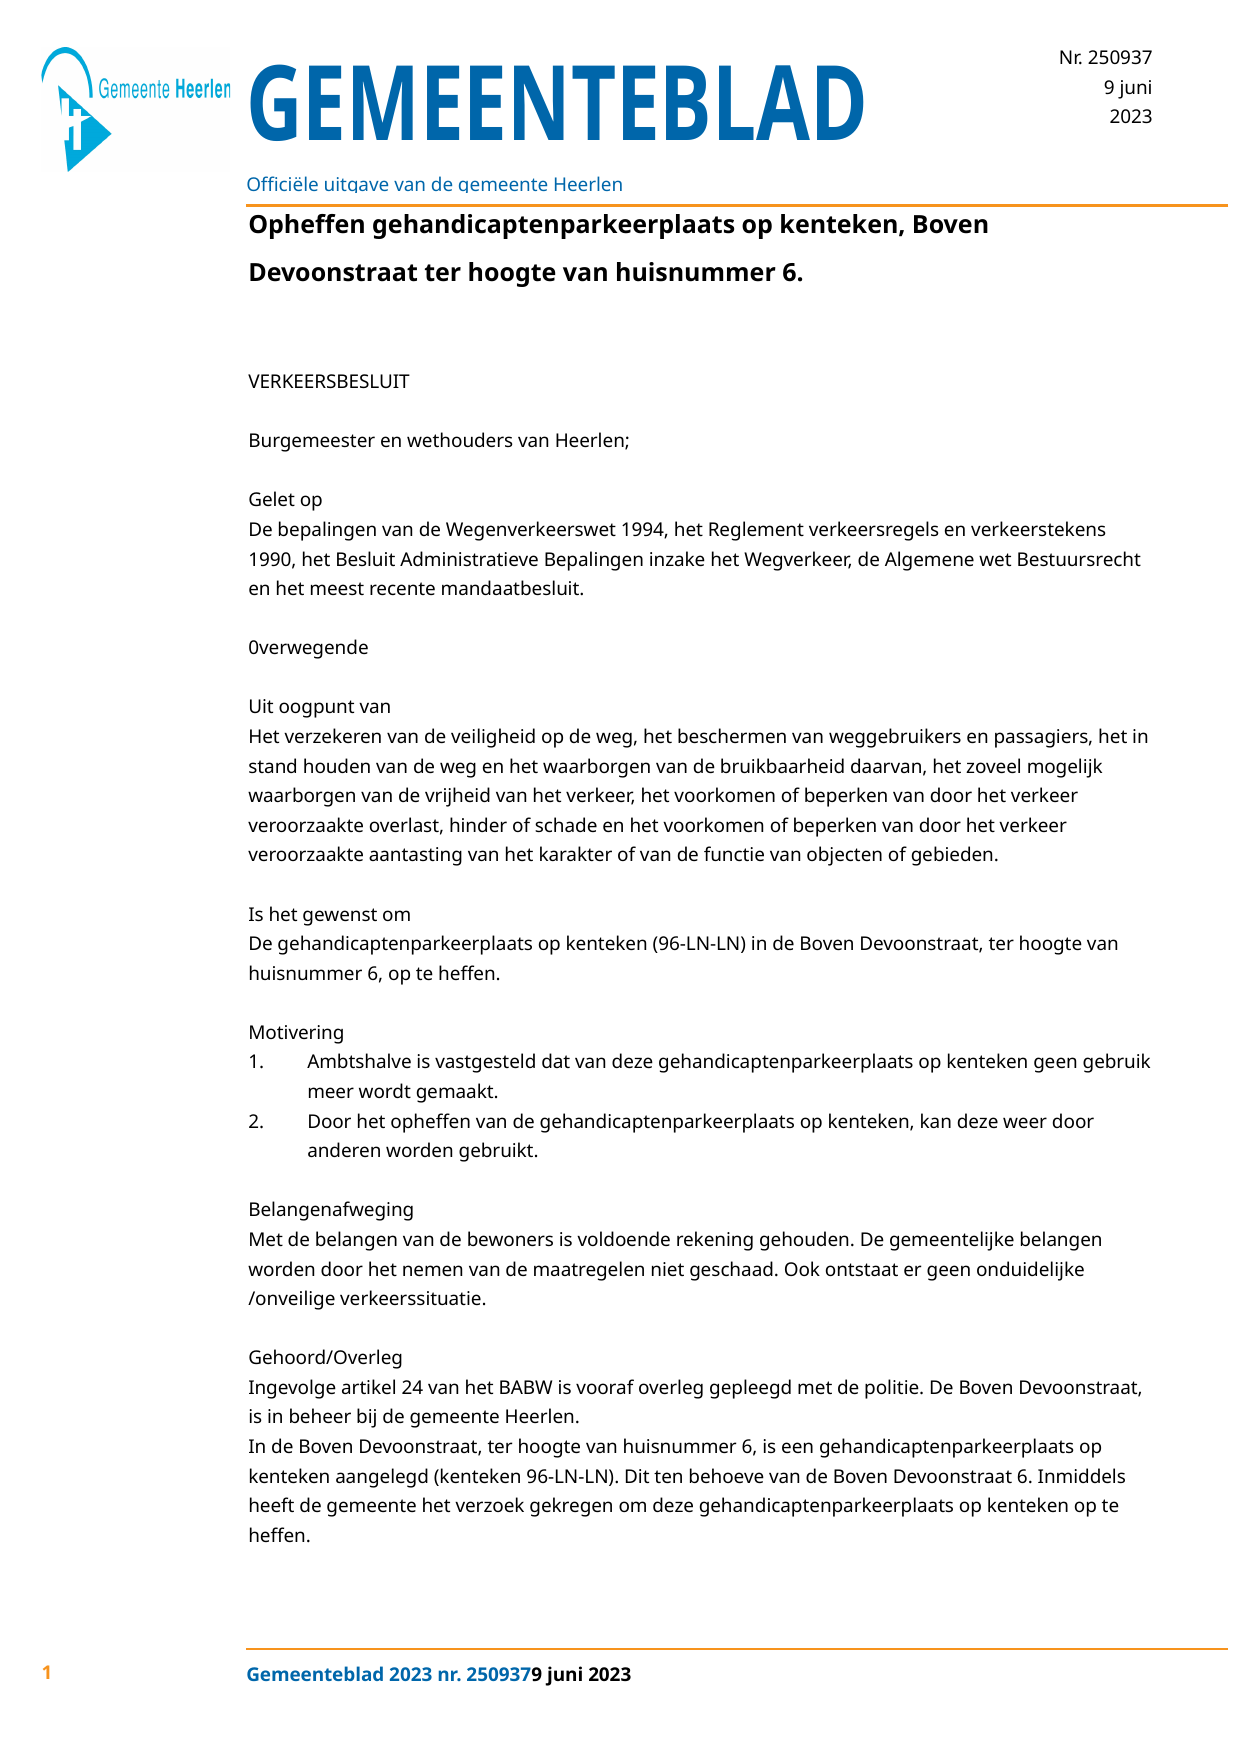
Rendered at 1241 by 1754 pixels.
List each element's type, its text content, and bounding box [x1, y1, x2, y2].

text Opheffen gehandicaptenparkeerplaats op kenteken, Boven Devoonstraat ter hoogte van huisnummer 6. [248, 207, 1152, 288]
text Het verzekeren van de veiligheid op de weg, het beschermen van weggebruikers en passagiers, het in stand houden van de weg en het waarborgen van de bruikbaarheid daarvan, het zoveel mogelijk waarborgen van de vrijheid van het verkeer, het voorkomen of beperken van door het verkeer veroorzaakte overlast, hinder of schade en het voorkomen of beperken van door het verkeer veroorzaakte aantasting van het karakter of van de functie van objecten of gebieden. [248, 723, 1152, 867]
text Motivering [248, 1019, 1152, 1045]
text Uit oogpunt van [248, 694, 1152, 719]
text De bepalingen van de Wegenverkeerswet 1994, het Reglement verkeersregels en verkeerstekens 1990, het Besluit Administratieve Bepalingen inzake het Wegverkeer, de Algemene wet Bestuursrecht en het meest recente mandaatbesluit. [248, 516, 1152, 601]
text Ingevolge artikel 24 van het BABW is vooraf overleg gepleegd met de politie. De Boven Devoonstraat, [248, 1374, 1152, 1400]
picture [41, 47, 59, 70]
text Belangenafweging [248, 1197, 1152, 1222]
text De gehandicaptenparkeerplaats op kenteken (96-LN-LN) in de Boven Devoonstraat, ter hoogte van huisnummer 6, op te heffen. [248, 930, 1152, 986]
text VERKEERSBESLUIT [248, 368, 1152, 394]
text Is het gewenst om [248, 901, 1152, 926]
picture [41, 47, 231, 172]
text Gelet op [248, 487, 1152, 512]
text In de Boven Devoonstraat, ter hoogte van huisnummer 6, is een gehandicaptenparkeerplaats op kenteken aangelegd (kenteken 96-LN-LN). Dit ten behoeve van de Boven Devoonstraat 6. Inmiddels heeft de gemeente het verzoek gekregen om deze gehandicaptenparkeerplaats op kenteken op te heffen. [248, 1433, 1152, 1548]
text Met de belangen van de bewoners is voldoende rekening gehouden. De gemeentelijke belangen worden door het nemen van de maatregelen niet geschaad. Ook ontstaat er geen onduidelijke /onveilige verkeerssituatie. [248, 1226, 1152, 1311]
text Burgemeester en wethouders van Heerlen; [248, 427, 1152, 453]
text 0verwegende [248, 634, 1152, 660]
list Ambtshalve is vastgesteld dat van deze gehandicaptenparkeerplaats op kenteken geen gebruik meer wordt gemaakt. [248, 1049, 1152, 1104]
list Door het opheffen van de gehandicaptenparkeerplaats op kenteken, kan deze weer door anderen worden gebruikt. [248, 1108, 1152, 1163]
text is in beheer bij de gemeente Heerlen. [248, 1404, 1152, 1429]
text Gehoord/Overleg [248, 1344, 1152, 1370]
